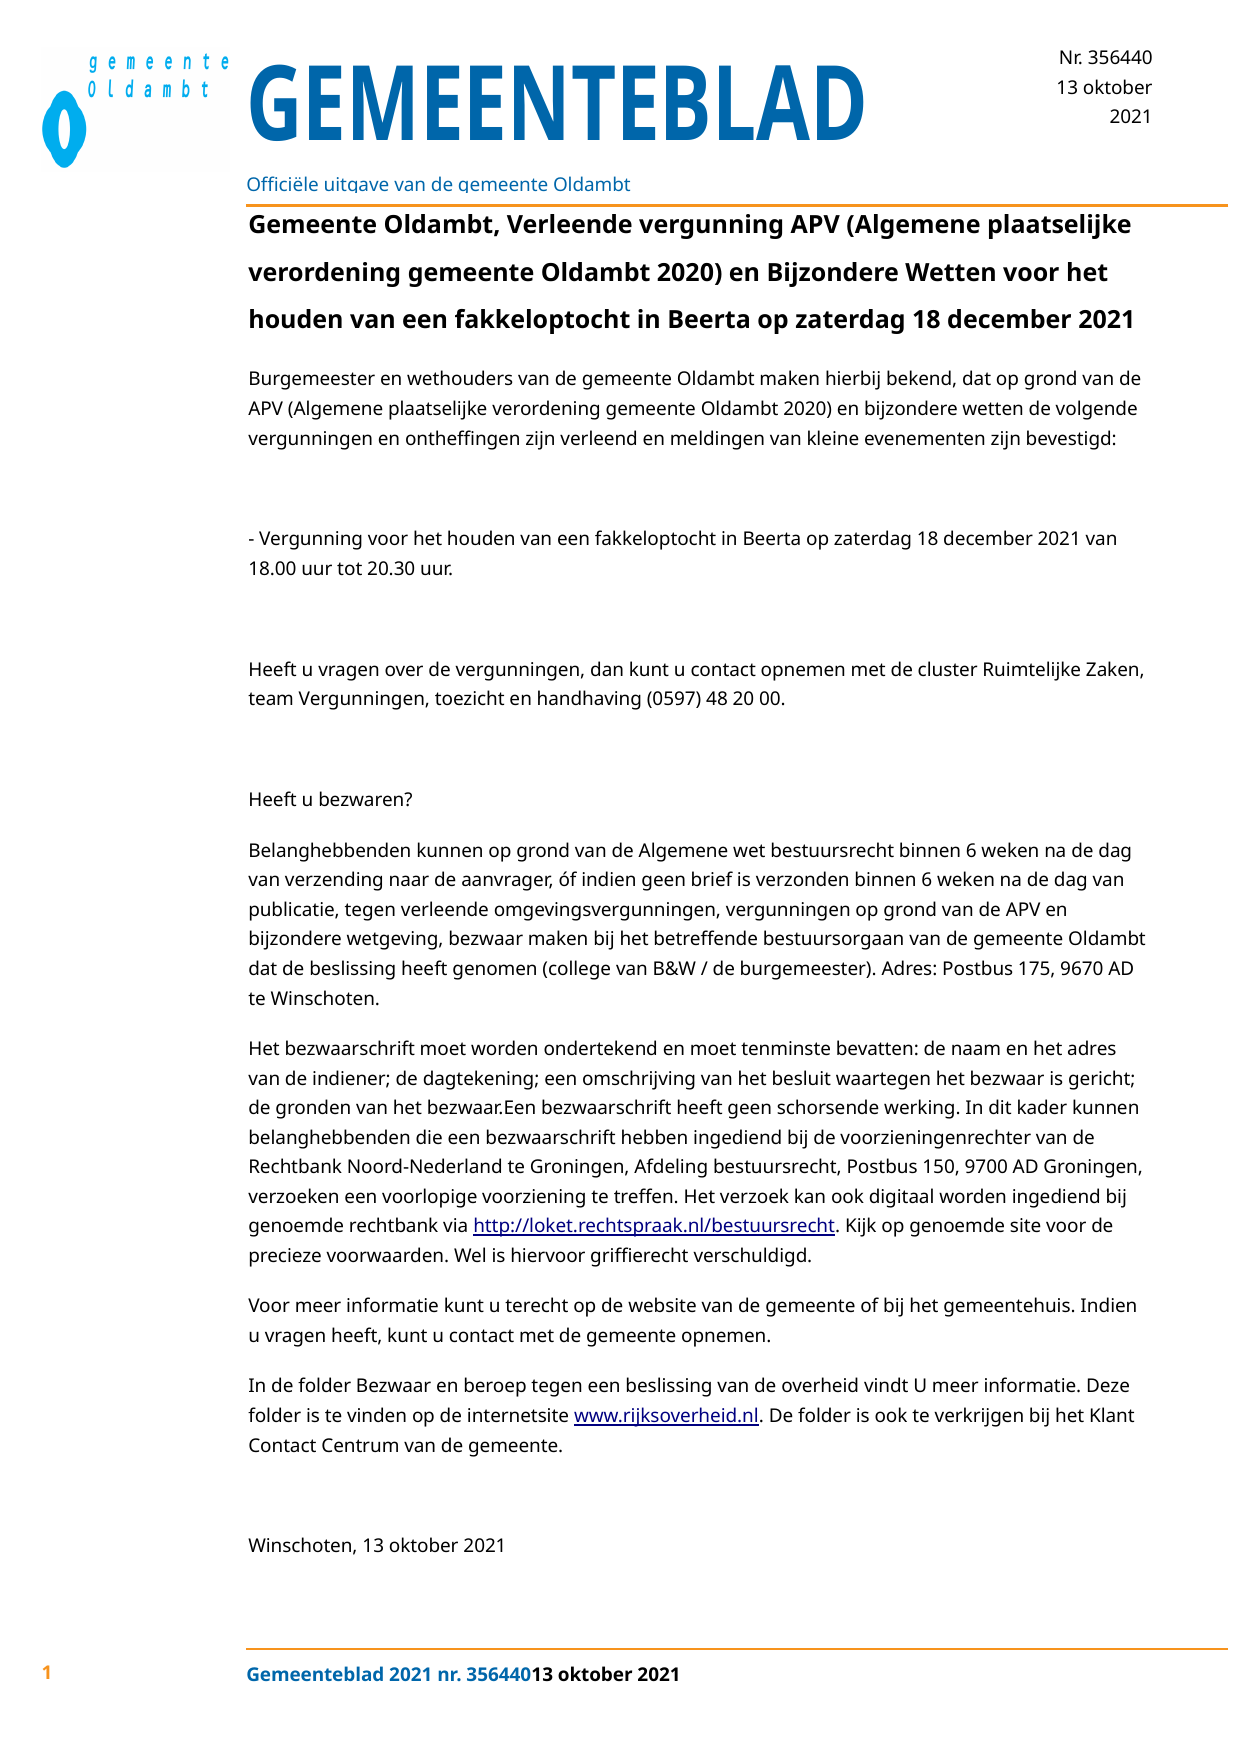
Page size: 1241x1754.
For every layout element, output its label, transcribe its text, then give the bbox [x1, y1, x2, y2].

text Heeft u bezwaren? [248, 786, 1152, 812]
text - Vergunning voor het houden van een fakkeloptocht in Beerta op zaterdag 18 december 2021 van 18.00 uur tot 20.30 uur. [248, 526, 1152, 581]
picture [41, 47, 231, 172]
text Belanghebbenden kunnen op grond van de Algemene wet bestuursrecht binnen 6 weken na de dag van verzending naar de aanvrager, óf indien geen brief is verzonden binnen 6 weken na de dag van publicatie, tegen verleende omgevingsvergunningen, vergunningen op grond van de APV en bijzondere wetgeving, bezwaar maken bij het betreffende bestuursorgaan van de gemeente Oldambt dat de beslissing heeft genomen (college van B&W / de burgemeester). Adres: Postbus 175, 9670 AD te Winschoten. [248, 837, 1152, 1010]
text In de folder Bezwaar en beroep tegen een beslissing van de overheid vindt U meer informatie. Deze folder is te vinden op de internetsite www.rijksoverheid.nl. De folder is ook te verkrijgen bij het Klant Contact Centrum van de gemeente. [248, 1373, 1152, 1457]
text Voor meer informatie kunt u terecht op de website van de gemeente of bij het gemeentehuis. Indien u vragen heeft, kunt u contact met de gemeente opnemen. [248, 1293, 1152, 1348]
text Gemeente Oldambt, Verleende vergunning APV (Algemene plaatselijke verordening gemeente Oldambt 2020) en Bijzondere Wetten voor het houden van een fakkeloptocht in Beerta op zaterdag 18 december 2021 [248, 207, 1152, 336]
text Heeft u vragen over de vergunningen, dan kunt u contact opnemen met de cluster Ruimtelijke Zaken, team Vergunningen, toezicht en handhaving (0597) 48 20 00. [248, 656, 1152, 711]
text Het bezwaarschrift moet worden ondertekend en moet tenminste bevatten: de naam en het adres van de indiener; de dagtekening; een omschrijving van het besluit waartegen het bezwaar is gericht; de gronden van het bezwaar.Een bezwaarschrift heeft geen schorsende werking. In dit kader kunnen belanghebbenden die een bezwaarschrift hebben ingediend bij de voorzieningenrechter van de Rechtbank Noord-Nederland te Groningen, Afdeling bestuursrecht, Postbus 150, 9700 AD Groningen, verzoeken een voorlopige voorziening te treffen. Het verzoek kan ook digitaal worden ingediend bij genoemde rechtbank via http://loket.rechtspraak.nl/bestuursrecht. Kijk op genoemde site voor de precieze voorwaarden. Wel is hiervoor griffierecht verschuldigd. [248, 1035, 1152, 1268]
text Burgemeester en wethouders van de gemeente Oldambt maken hierbij bekend, dat op grond van de APV (Algemene plaatselijke verordening gemeente Oldambt 2020) en bijzondere wetten de volgende vergunningen en ontheffingen zijn verleend en meldingen van kleine evenementen zijn bevestigd: [248, 366, 1152, 450]
text Winschoten, 13 oktober 2021 [248, 1533, 1152, 1558]
